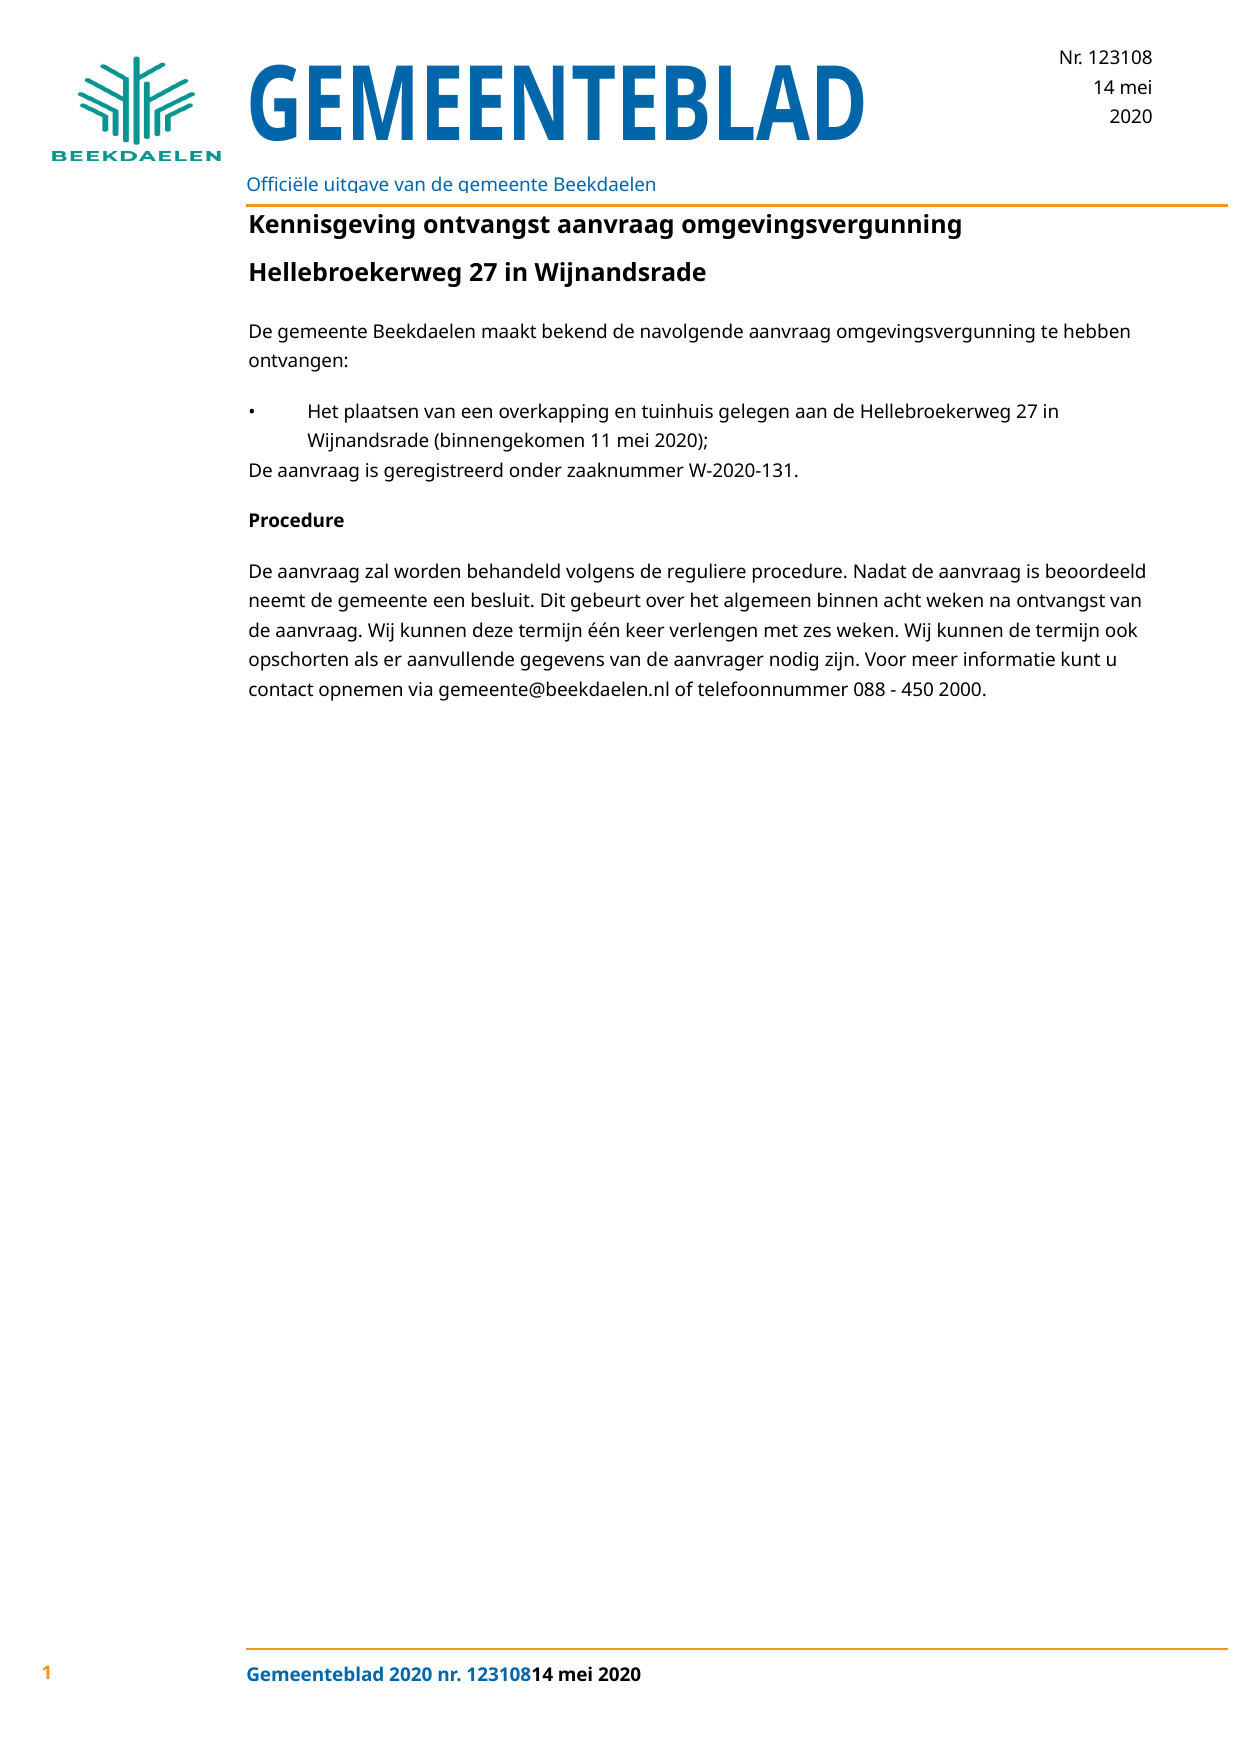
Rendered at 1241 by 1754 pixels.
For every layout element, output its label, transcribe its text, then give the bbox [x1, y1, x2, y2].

text De gemeente Beekdaelen maakt bekend de navolgende aanvraag omgevingsvergunning te hebben ontvangen: [248, 318, 1152, 373]
text Kennisgeving ontvangst aanvraag omgevingsvergunning Hellebroekerweg 27 in Wijnandsrade [248, 207, 1152, 288]
list Het plaatsen van een overkapping en tuinhuis gelegen aan de Hellebroekerweg 27 in Wijnandsrade (binnengekomen 11 mei 2020); [248, 398, 1152, 453]
text De aanvraag is geregistreerd onder zaaknummer W-2020-131. [248, 457, 1152, 483]
text Procedure [248, 507, 1152, 533]
picture [41, 47, 231, 172]
text De aanvraag zal worden behandeld volgens de reguliere procedure. Nadat de aanvraag is beoordeeld neemt de gemeente een besluit. Dit gebeurt over het algemeen binnen acht weken na ontvangst van de aanvraag. Wij kunnen deze termijn één keer verlengen met zes weken. Wij kunnen de termijn ook opschorten als er aanvullende gegevens van de aanvrager nodig zijn. Voor meer informatie kunt u contact opnemen via gemeente@beekdaelen.nl of telefoonnummer 088 - 450 2000. [248, 558, 1152, 702]
